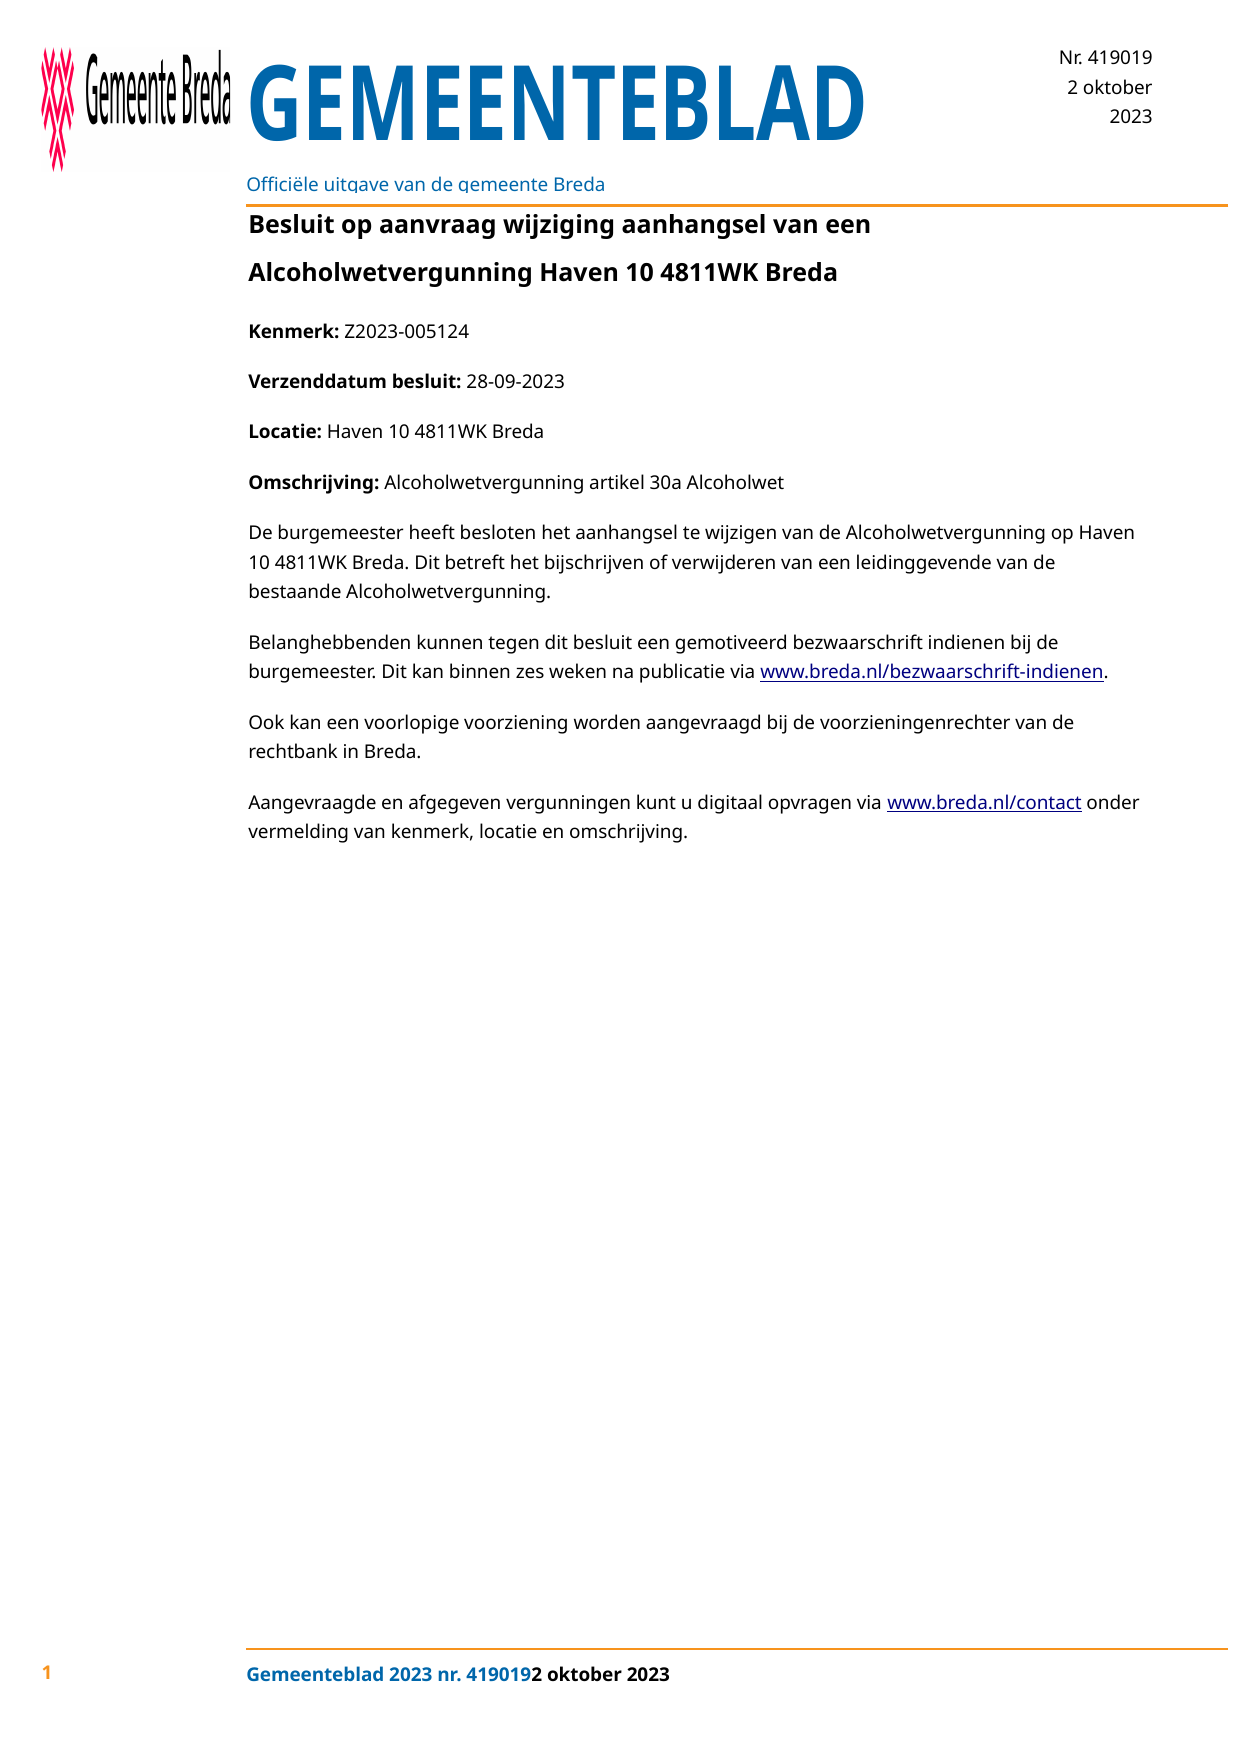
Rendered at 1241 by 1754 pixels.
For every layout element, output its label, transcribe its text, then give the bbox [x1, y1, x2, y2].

text Kenmerk: Z2023-005124 [248, 318, 1152, 344]
text Aangevraagde en afgegeven vergunningen kunt u digitaal opvragen via www.breda.nl/contact onder vermelding van kenmerk, locatie en omschrijving. [248, 789, 1152, 844]
text De burgemeester heeft besloten het aanhangsel te wijzigen van de Alcoholwetvergunning op Haven 10 4811WK Breda. Dit betreft het bijschrijven of verwijderen van een leidinggevende van de bestaande Alcoholwetvergunning. [248, 519, 1152, 604]
text Locatie: Haven 10 4811WK Breda [248, 419, 1152, 444]
text Omschrijving: Alcoholwetvergunning artikel 30a Alcoholwet [248, 469, 1152, 495]
text Besluit op aanvraag wijziging aanhangsel van een Alcoholwetvergunning Haven 10 4811WK Breda [248, 207, 1152, 288]
text Verzenddatum besluit: 28-09-2023 [248, 368, 1152, 394]
text Belanghebbenden kunnen tegen dit besluit een gemotiveerd bezwaarschrift indienen bij de burgemeester. Dit kan binnen zes weken na publicatie via www.breda.nl/bezwaarschrift-indienen. [248, 629, 1152, 684]
picture [41, 47, 231, 172]
text Ook kan een voorlopige voorziening worden aangevraagd bij de voorzieningenrechter van de rechtbank in Breda. [248, 709, 1152, 764]
